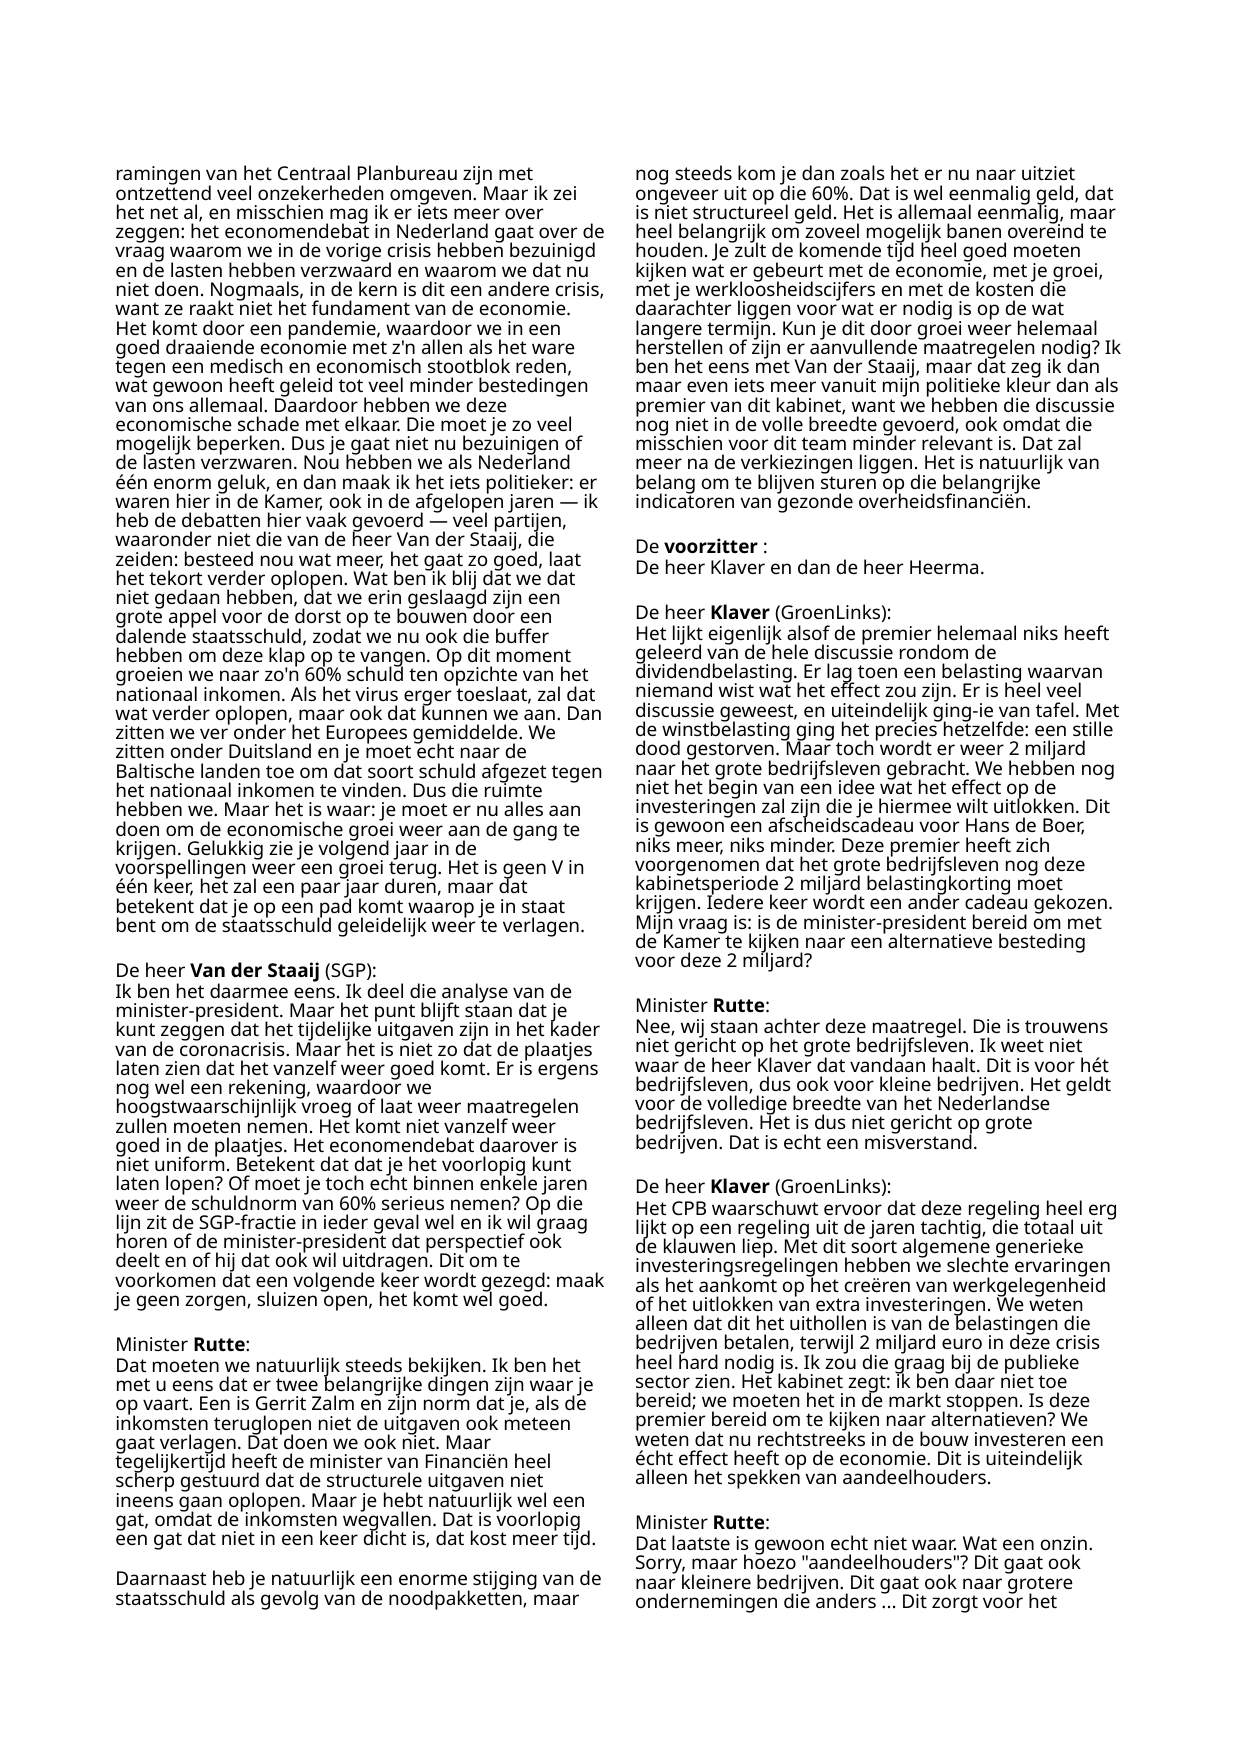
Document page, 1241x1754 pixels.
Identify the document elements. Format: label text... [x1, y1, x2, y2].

text Minister Rutte: [635, 1509, 1125, 1535]
text Ik ben het daarmee eens. Ik deel die analyse van de minister-president. Maar het punt blijft staan dat je kunt zeggen dat het tijdelijke uitgaven zijn in het kader van de coronacrisis. Maar het is niet zo dat de plaatjes laten zien dat het vanzelf weer goed komt. Er is ergens nog wel een rekening, waardoor we hoogstwaarschijnlijk vroeg of laat weer maatregelen zullen moeten nemen. Het komt niet vanzelf weer goed in de plaatjes. Het economendebat daarover is niet uniform. Betekent dat dat je het voorlopig kunt laten lopen? Of moet je toch echt binnen enkele jaren weer de schuldnorm van 60% serieus nemen? Op die lijn zit de SGP-fractie in ieder geval wel en ik wil graag horen of de minister-president dat perspectief ook deelt en of hij dat ook wil uitdragen. Dit om te voorkomen dat een volgende keer wordt gezegd: maak je geen zorgen, sluizen open, het komt wel goed. [115, 983, 605, 1310]
text De heer Klaver en dan de heer Heerma. [635, 559, 1125, 578]
text Dat moeten we natuurlijk steeds bekijken. Ik ben het met u eens dat er twee belangrijke dingen zijn waar je op vaart. Een is Gerrit Zalm en zijn norm dat je, als de inkomsten teruglopen niet de uitgaven ook meteen gaat verlagen. Dat doen we ook niet. Maar tegelijkertijd heeft de minister van Financiën heel scherp gestuurd dat de structurele uitgaven niet ineens gaan oplopen. Maar je hebt natuurlijk wel een gat, omdat de inkomsten wegvallen. Dat is voorlopig een gat dat niet in een keer dicht is, dat kost meer tijd. [115, 1357, 605, 1549]
text Daarnaast heb je natuurlijk een enorme stijging van de staatsschuld als gevolg van de noodpakketten, maar [115, 1570, 605, 1609]
text Minister Rutte: [115, 1331, 605, 1357]
text Dat laatste is gewoon echt niet waar. Wat een onzin. Sorry, maar hoezo "aandeelhouders"? Dit gaat ook naar kleinere bedrijven. Dit gaat ook naar grotere ondernemingen die anders ... Dit zorgt voor het [635, 1535, 1125, 1612]
text ramingen van het Centraal Planbureau zijn met ontzettend veel onzekerheden omgeven. Maar ik zei het net al, en misschien mag ik er iets meer over zeggen: het economendebat in Nederland gaat over de vraag waarom we in de vorige crisis hebben bezuinigd en de lasten hebben verzwaard en waarom we dat nu niet doen. Nogmaals, in de kern is dit een andere crisis, want ze raakt niet het fundament van de economie. Het komt door een pandemie, waardoor we in een goed draaiende economie met z'n allen als het ware tegen een medisch en economisch stootblok reden, wat gewoon heeft geleid tot veel minder bestedingen van ons allemaal. Daardoor hebben we deze economische schade met elkaar. Die moet je zo veel mogelijk beperken. Dus je gaat niet nu bezuinigen of de lasten verzwaren. Nou hebben we als Nederland één enorm geluk, en dan maak ik het iets politieker: er waren hier in de Kamer, ook in de afgelopen jaren — ik heb de debatten hier vaak gevoerd — veel partijen, waaronder niet die van de heer Van der Staaij, die zeiden: besteed nou wat meer, het gaat zo goed, laat het tekort verder oplopen. Wat ben ik blij dat we dat niet gedaan hebben, dat we erin geslaagd zijn een grote appel voor de dorst op te bouwen door een dalende staatsschuld, zodat we nu ook die buffer hebben om deze klap op te vangen. Op dit moment groeien we naar zo'n 60% schuld ten opzichte van het nationaal inkomen. Als het virus erger toeslaat, zal dat wat verder oplopen, maar ook dat kunnen we aan. Dan zitten we ver onder het Europees gemiddelde. We zitten onder Duitsland en je moet echt naar de Baltische landen toe om dat soort schuld afgezet tegen het nationaal inkomen te vinden. Dus die ruimte hebben we. Maar het is waar: je moet er nu alles aan doen om de economische groei weer aan de gang te krijgen. Gelukkig zie je volgend jaar in de voorspellingen weer een groei terug. Het is geen V in één keer, het zal een paar jaar duren, maar dat betekent dat je op een pad komt waarop je in staat bent om de staatsschuld geleidelijk weer te verlagen. [115, 165, 605, 936]
text De voorzitter : [635, 533, 1125, 559]
text nog steeds kom je dan zoals het er nu naar uitziet ongeveer uit op die 60%. Dat is wel eenmalig geld, dat is niet structureel geld. Het is allemaal eenmalig, maar heel belangrijk om zoveel mogelijk banen overeind te houden. Je zult de komende tijd heel goed moeten kijken wat er gebeurt met de economie, met je groei, met je werkloosheidscijfers en met de kosten die daarachter liggen voor wat er nodig is op de wat langere termijn. Kun je dit door groei weer helemaal herstellen of zijn er aanvullende maatregelen nodig? Ik ben het eens met Van der Staaij, maar dat zeg ik dan maar even iets meer vanuit mijn politieke kleur dan als premier van dit kabinet, want we hebben die discussie nog niet in de volle breedte gevoerd, ook omdat die misschien voor dit team minder relevant is. Dat zal meer na de verkiezingen liggen. Het is natuurlijk van belang om te blijven sturen op die belangrijke indicatoren van gezonde overheidsfinanciën. [635, 165, 1125, 512]
text Nee, wij staan achter deze maatregel. Die is trouwens niet gericht op het grote bedrijfsleven. Ik weet niet waar de heer Klaver dat vandaan haalt. Dit is voor hét bedrijfsleven, dus ook voor kleine bedrijven. Het geldt voor de volledige breedte van het Nederlandse bedrijfsleven. Het is dus niet gericht op grote bedrijven. Dat is echt een misverstand. [635, 1018, 1125, 1153]
text De heer Van der Staaij (SGP): [115, 957, 605, 983]
text Het CPB waarschuwt ervoor dat deze regeling heel erg lijkt op een regeling uit de jaren tachtig, die totaal uit de klauwen liep. Met dit soort algemene generieke investeringsregelingen hebben we slechte ervaringen als het aankomt op het creëren van werkgelegenheid of het uitlokken van extra investeringen. We weten alleen dat dit het uithollen is van de belastingen die bedrijven betalen, terwijl 2 miljard euro in deze crisis heel hard nodig is. Ik zou die graag bij de publieke sector zien. Het kabinet zegt: ik ben daar niet toe bereid; we moeten het in de markt stoppen. Is deze premier bereid om te kijken naar alternatieven? We weten dat nu rechtstreeks in de bouw investeren een écht effect heeft op de economie. Dit is uiteindelijk alleen het spekken van aandeelhouders. [635, 1199, 1125, 1488]
text De heer Klaver (GroenLinks): [635, 1174, 1125, 1199]
text De heer Klaver (GroenLinks): [635, 599, 1125, 624]
text Minister Rutte: [635, 992, 1125, 1018]
text Het lijkt eigenlijk alsof de premier helemaal niks heeft geleerd van de hele discussie rondom de dividendbelasting. Er lag toen een belasting waarvan niemand wist wat het effect zou zijn. Er is heel veel discussie geweest, en uiteindelijk ging-ie van tafel. Met de winstbelasting ging het precies hetzelfde: een stille dood gestorven. Maar toch wordt er weer 2 miljard naar het grote bedrijfsleven gebracht. We hebben nog niet het begin van een idee wat het effect op de investeringen zal zijn die je hiermee wilt uitlokken. Dit is gewoon een afscheidscadeau voor Hans de Boer, niks meer, niks minder. Deze premier heeft zich voorgenomen dat het grote bedrijfsleven nog deze kabinetsperiode 2 miljard belastingkorting moet krijgen. Iedere keer wordt een ander cadeau gekozen. Mijn vraag is: is de minister-president bereid om met de Kamer te kijken naar een alternatieve besteding voor deze 2 miljard? [635, 624, 1125, 971]
